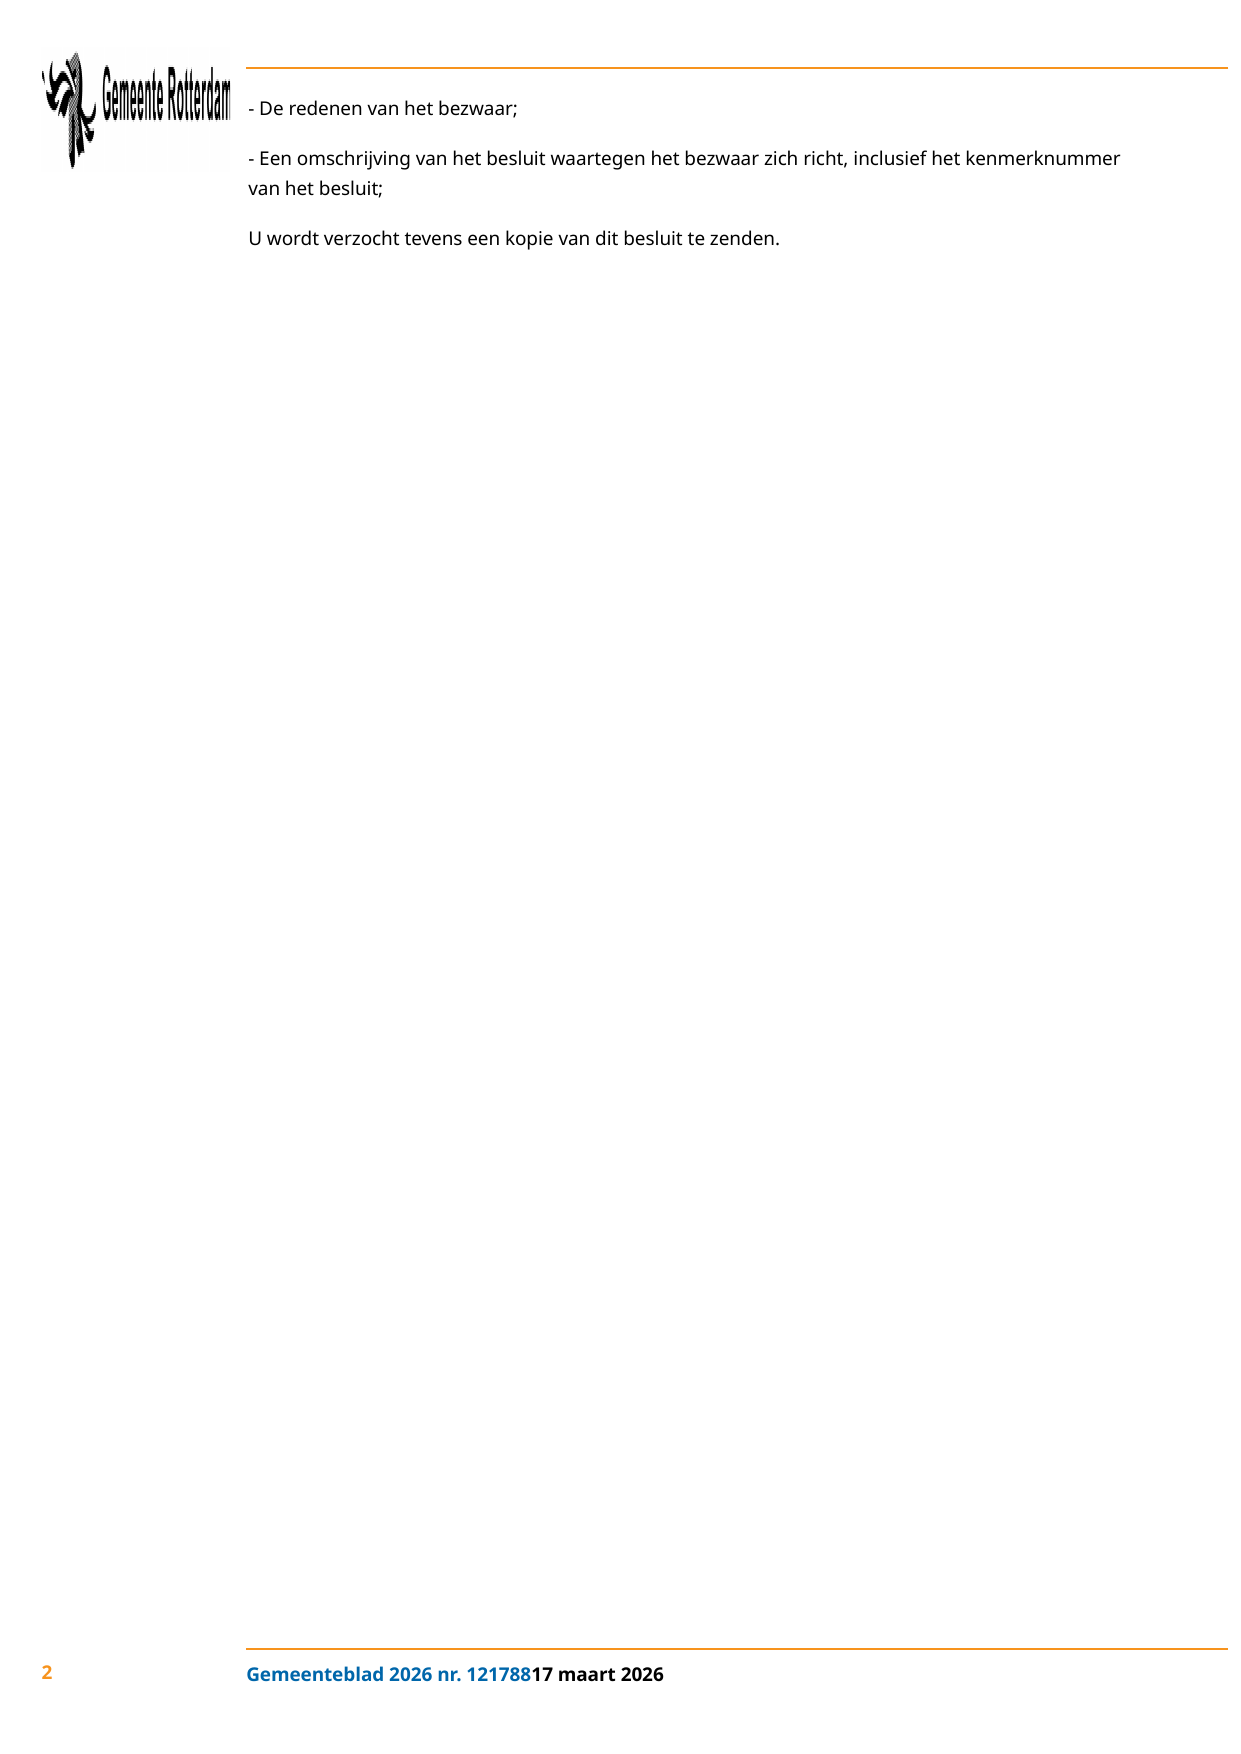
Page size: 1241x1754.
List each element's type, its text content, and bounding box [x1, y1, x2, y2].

picture [41, 47, 231, 172]
text - De redenen van het bezwaar; [248, 95, 1152, 121]
text U wordt verzocht tevens een kopie van dit besluit te zenden. [248, 225, 1152, 251]
text - Een omschrijving van het besluit waartegen het bezwaar zich richt, inclusief het kenmerknummer van het besluit; [248, 145, 1152, 201]
